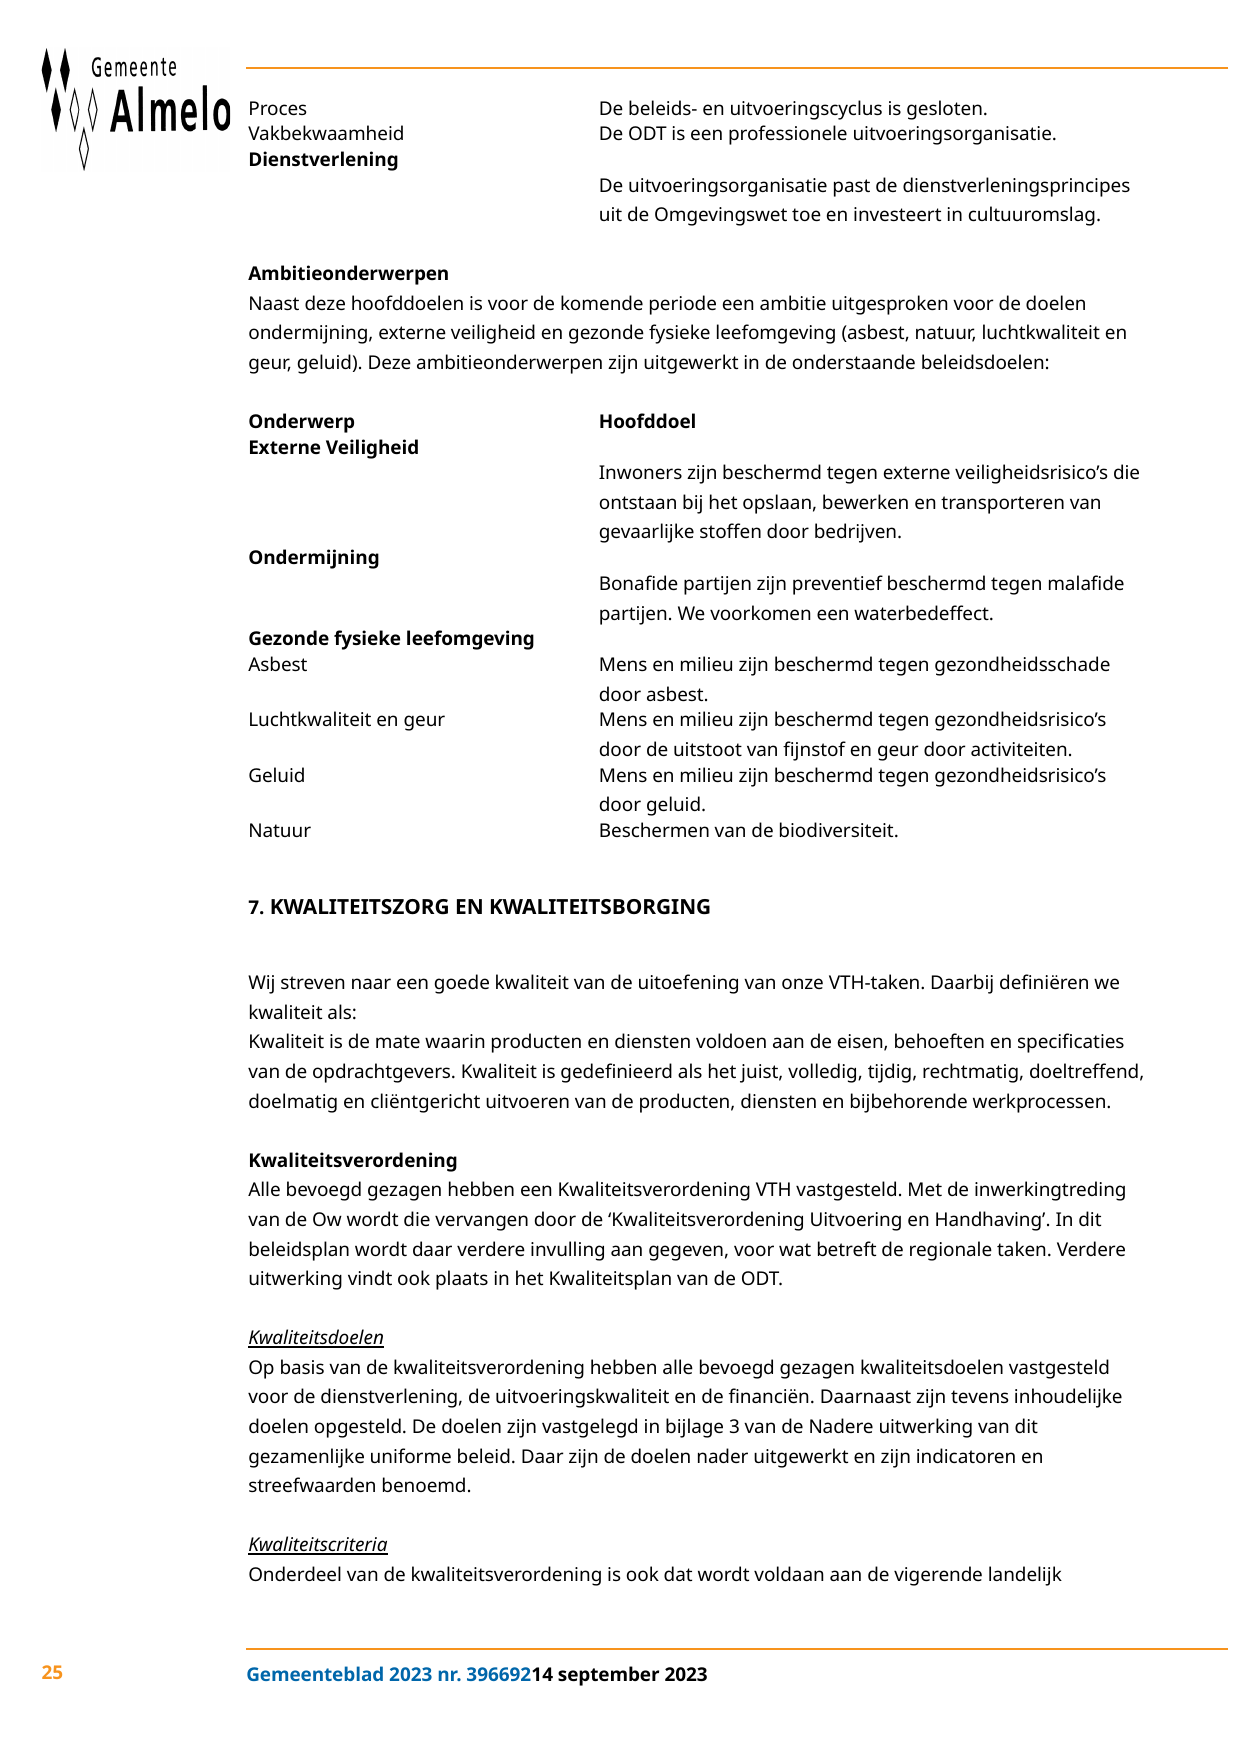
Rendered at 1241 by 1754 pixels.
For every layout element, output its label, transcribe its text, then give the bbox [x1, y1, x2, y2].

table_cell De ODT is een professionele uitvoeringsorganisatie. [599, 121, 1152, 146]
table_cell Mens en milieu zijn beschermd tegen gezondheidsrisico’s door de uitstoot van fijnstof en geur door activiteiten. [599, 707, 1152, 762]
table_cell Mens en milieu zijn beschermd tegen gezondheidsschade door asbest. [599, 651, 1152, 707]
table_cell [248, 172, 599, 227]
table_cell Proces [248, 95, 599, 121]
text Alle bevoegd gezagen hebben een Kwaliteitsverordening VTH vastgesteld. Met de inwerkingtreding van de Ow wordt die vervangen door de ‘Kwaliteitsverordening Uitvoering en Handhaving’. In dit beleidsplan wordt daar verdere invulling aan gegeven, voor wat betreft de regionale taken. Verdere uitwerking vindt ook plaats in het Kwaliteitsplan van de ODT. [248, 1177, 1152, 1291]
table_cell Bonafide partijen zijn preventief beschermd tegen malafide partijen. We voorkomen een waterbedeffect. [599, 570, 1152, 626]
text Kwaliteitsdoelen [248, 1324, 1152, 1350]
table_cell Asbest [248, 651, 599, 707]
table_cell Geluid [248, 762, 599, 817]
table_cell De beleids- en uitvoeringscyclus is gesloten. [599, 95, 1152, 121]
table_cell Gezonde fysieke leefomgeving [248, 626, 1152, 651]
text Op basis van de kwaliteitsverordening hebben alle bevoegd gezagen kwaliteitsdoelen vastgesteld voor de dienstverlening, de uitvoeringskwaliteit en de financiën. Daarnaast zijn tevens inhoudelijke doelen opgesteld. De doelen zijn vastgelegd in bijlage 3 van de Nadere uitwerking van dit gezamenlijke uniforme beleid. Daar zijn de doelen nader uitgewerkt en zijn indicatoren en streefwaarden benoemd. [248, 1354, 1152, 1498]
picture [41, 47, 231, 172]
table_cell Ondermijning [248, 545, 1152, 570]
table_header Onderwerp [248, 408, 599, 434]
table_cell Vakbekwaamheid [248, 121, 599, 146]
text Ambitieonderwerpen [248, 260, 1152, 286]
table_cell Natuur [248, 817, 599, 843]
text Kwaliteitsverordening [248, 1147, 1152, 1173]
table_cell Mens en milieu zijn beschermd tegen gezondheidsrisico’s door geluid. [599, 762, 1152, 817]
table_cell [248, 570, 599, 626]
text Onderdeel van de kwaliteitsverordening is ook dat wordt voldaan aan de vigerende landelijk [248, 1561, 1152, 1587]
text Naast deze hoofddoelen is voor de komende periode een ambitie uitgesproken voor de doelen ondermijning, externe veiligheid en gezonde fysieke leefomgeving (asbest, natuur, luchtkwaliteit en geur, geluid). Deze ambitieonderwerpen zijn uitgewerkt in de onderstaande beleidsdoelen: [248, 290, 1152, 374]
table_cell Luchtkwaliteit en geur [248, 707, 599, 762]
text Kwaliteitscriteria [248, 1532, 1152, 1557]
table_cell De uitvoeringsorganisatie past de dienstverleningsprincipes uit de Omgevingswet toe en investeert in cultuuromslag. [599, 172, 1152, 227]
text 7. KWALITEITSZORG EN KWALITEITSBORGING [248, 892, 1152, 920]
table_cell Dienstverlening [248, 146, 1152, 172]
table_cell Beschermen van de biodiversiteit. [599, 817, 1152, 843]
table_cell Externe Veiligheid [248, 434, 1152, 459]
text Wij streven naar een goede kwaliteit van de uitoefening van onze VTH-taken. Daarbij definiëren we kwaliteit als: [248, 969, 1152, 1025]
table_header Hoofddoel [599, 408, 1152, 434]
text Kwaliteit is de mate waarin producten en diensten voldoen aan de eisen, behoeften en specificaties van de opdrachtgevers. Kwaliteit is gedefinieerd als het juist, volledig, tijdig, rechtmatig, doeltreffend, doelmatig en cliëntgericht uitvoeren van de producten, diensten en bijbehorende werkprocessen. [248, 1029, 1152, 1113]
table_cell Inwoners zijn beschermd tegen externe veiligheidsrisico’s die ontstaan bij het opslaan, bewerken en transporteren van gevaarlijke stoffen door bedrijven. [599, 460, 1152, 544]
table_cell [248, 460, 599, 544]
